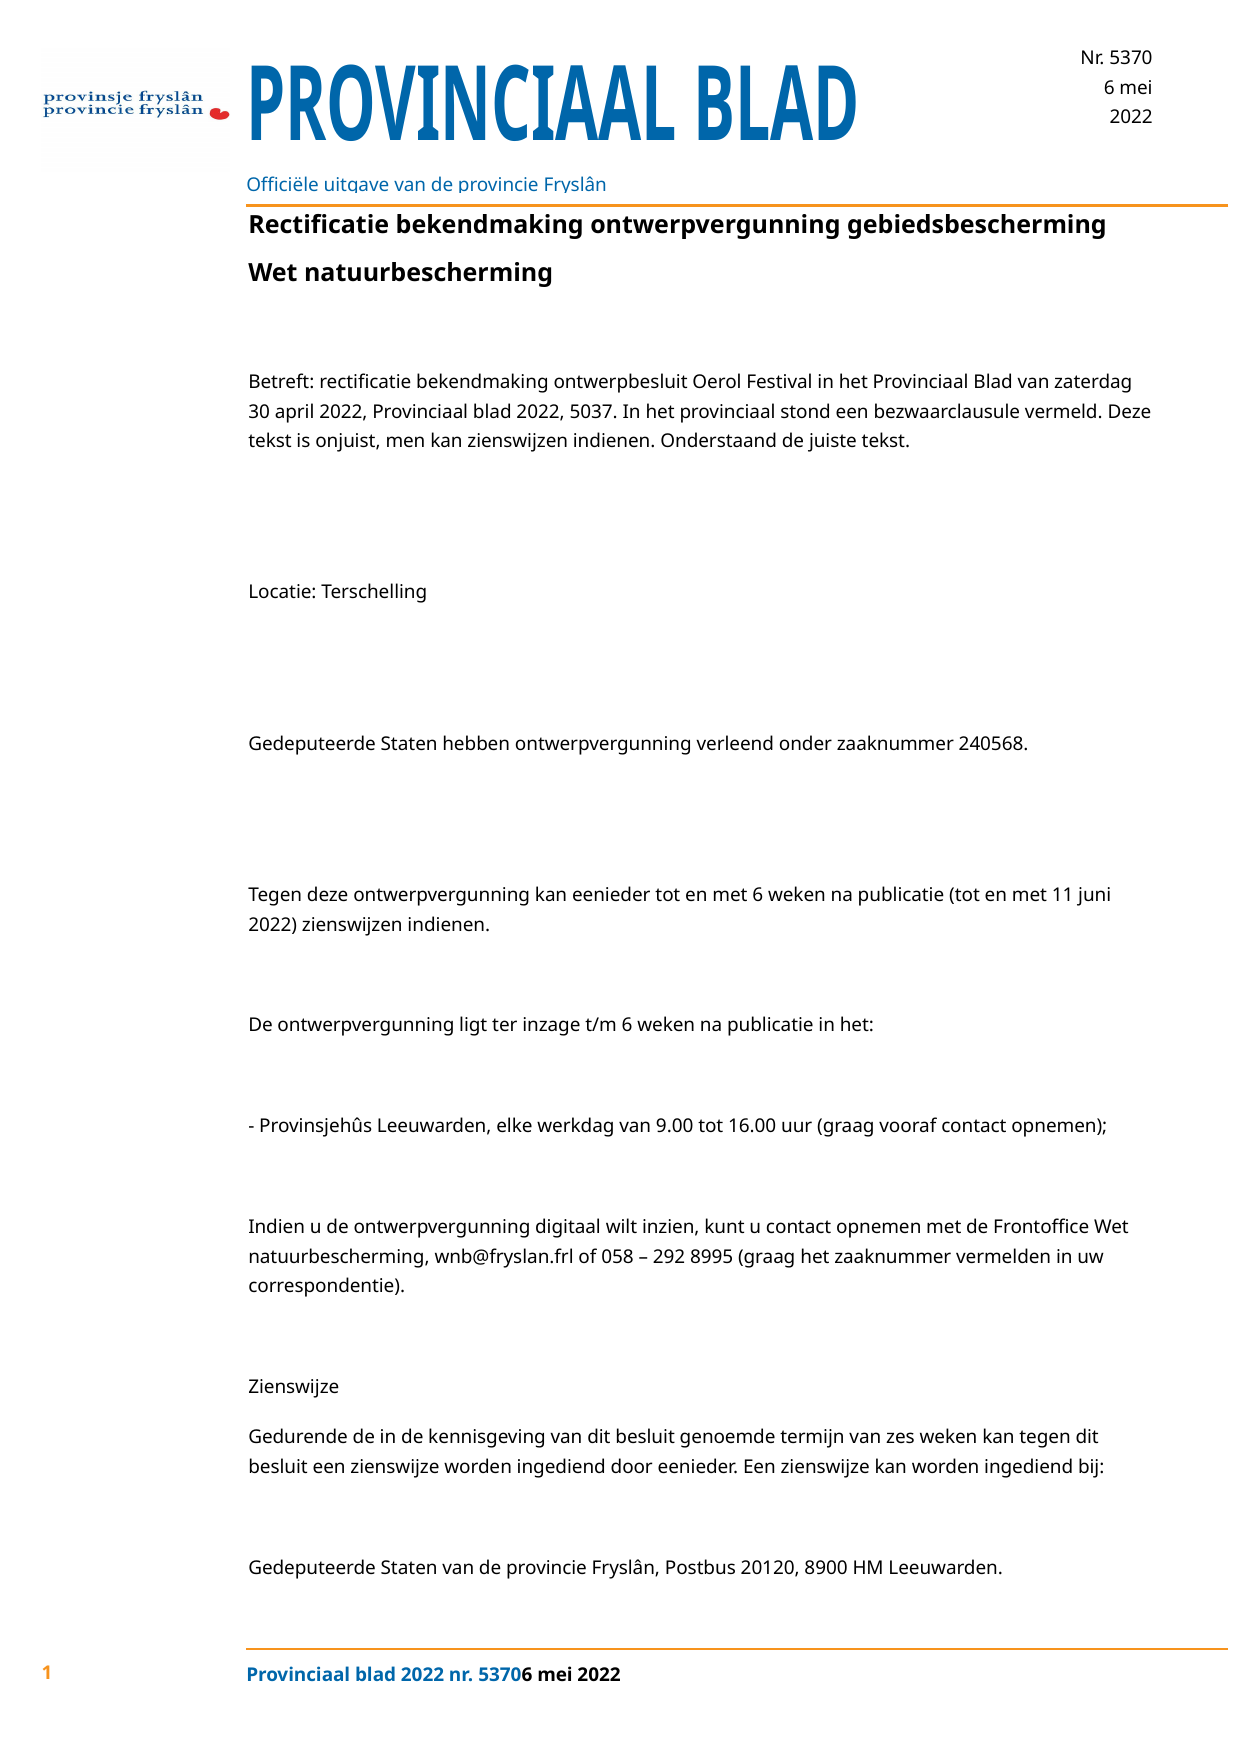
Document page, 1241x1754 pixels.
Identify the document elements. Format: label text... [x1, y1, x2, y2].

picture [41, 47, 231, 172]
text Gedeputeerde Staten hebben ontwerpvergunning verleend onder zaaknummer 240568. [248, 730, 1152, 756]
text Locatie: Terschelling [248, 579, 1152, 604]
text Tegen deze ontwerpvergunning kan eenieder tot en met 6 weken na publicatie (tot en met 11 juni 2022) zienswijzen indienen. [248, 881, 1152, 937]
text Zienswijze [248, 1373, 1152, 1399]
text - Provinsjehûs Leeuwarden, elke werkdag van 9.00 tot 16.00 uur (graag vooraf contact opnemen); [248, 1112, 1152, 1138]
text Rectificatie bekendmaking ontwerpvergunning gebiedsbescherming Wet natuurbescherming [248, 207, 1152, 288]
text Betreft: rectificatie bekendmaking ontwerpbesluit Oerol Festival in het Provinciaal Blad van zaterdag 30 april 2022, Provinciaal blad 2022, 5037. In het provinciaal stond een bezwaarclausule vermeld. Deze tekst is onjuist, men kan zienswijzen indienen. Onderstaand de juiste tekst. [248, 368, 1152, 453]
text Gedurende de in de kennisgeving van dit besluit genoemde termijn van zes weken kan tegen dit besluit een zienswijze worden ingediend door eenieder. Een zienswijze kan worden ingediend bij: [248, 1424, 1152, 1479]
text Indien u de ontwerpvergunning digitaal wilt inzien, kunt u contact opnemen met de Frontoffice Wet natuurbescherming, wnb@fryslan.frl of 058 – 292 8995 (graag het zaaknummer vermelden in uw correspondentie). [248, 1213, 1152, 1298]
text De ontwerpvergunning ligt ter inzage t/m 6 weken na publicatie in het: [248, 1012, 1152, 1037]
text Gedeputeerde Staten van de provincie Fryslân, Postbus 20120, 8900 HM Leeuwarden. [248, 1554, 1152, 1580]
